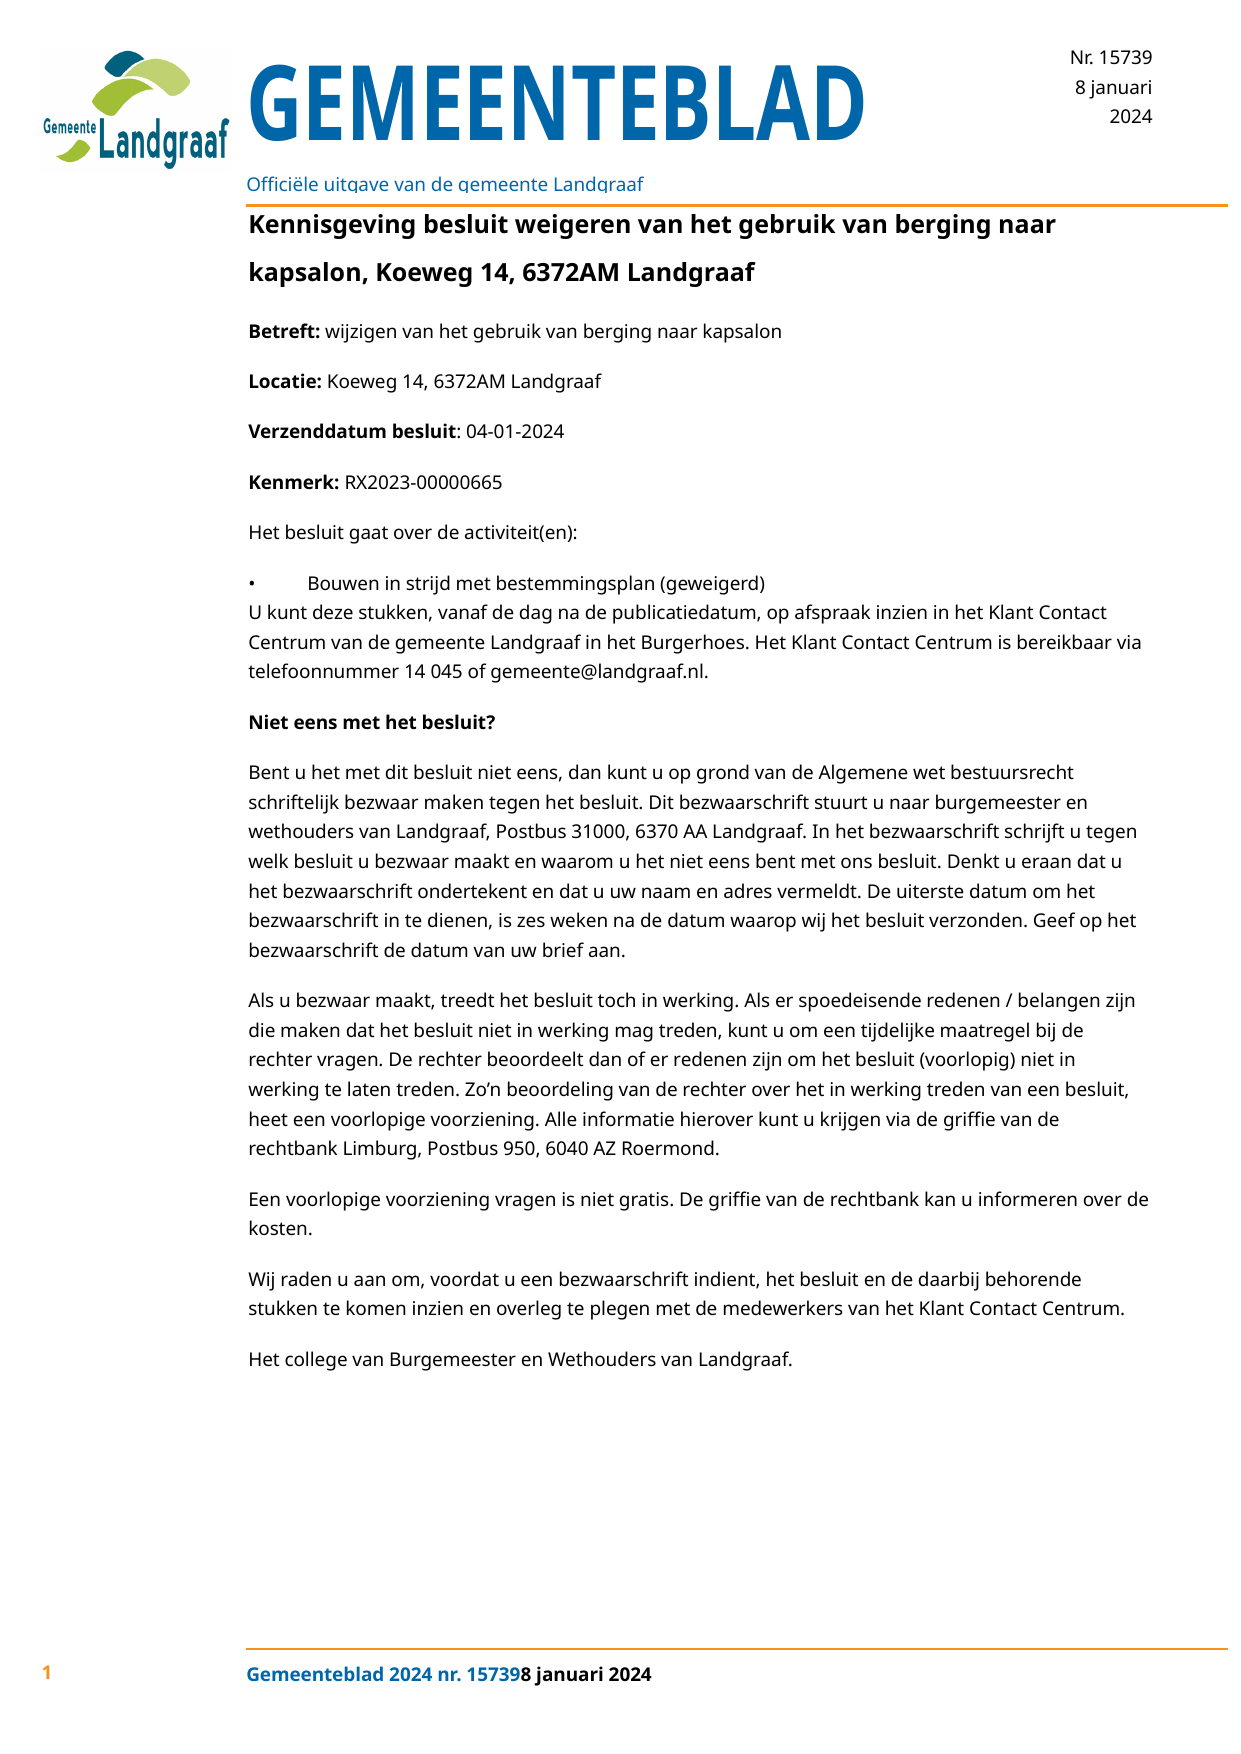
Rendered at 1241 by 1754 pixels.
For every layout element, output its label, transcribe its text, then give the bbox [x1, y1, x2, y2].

text Het besluit gaat over de activiteit(en): [248, 519, 1152, 545]
picture [41, 47, 231, 172]
text Een voorlopige voorziening vragen is niet gratis. De griffie van de rechtbank kan u informeren over de kosten. [248, 1186, 1152, 1241]
text Kennisgeving besluit weigeren van het gebruik van berging naar kapsalon, Koeweg 14, 6372AM Landgraaf [248, 207, 1152, 288]
text Locatie: Koeweg 14, 6372AM Landgraaf [248, 368, 1152, 394]
text Het college van Burgemeester en Wethouders van Landgraaf. [248, 1346, 1152, 1372]
text Kenmerk: RX2023-00000665 [248, 469, 1152, 495]
text Bent u het met dit besluit niet eens, dan kunt u op grond van de Algemene wet bestuursrecht schriftelijk bezwaar maken tegen het besluit. Dit bezwaarschrift stuurt u naar burgemeester en wethouders van Landgraaf, Postbus 31000, 6370 AA Landgraaf. In het bezwaarschrift schrijft u tegen welk besluit u bezwaar maakt en waarom u het niet eens bent met ons besluit. Denkt u eraan dat u het bezwaarschrift ondertekent en dat u uw naam en adres vermeldt. De uiterste datum om het bezwaarschrift in te dienen, is zes weken na de datum waarop wij het besluit verzonden. Geef op het bezwaarschrift de datum van uw brief aan. [248, 759, 1152, 963]
text Betreft: wijzigen van het gebruik van berging naar kapsalon [248, 318, 1152, 344]
text U kunt deze stukken, vanaf de dag na de publicatiedatum, op afspraak inzien in het Klant Contact Centrum van de gemeente Landgraaf in het Burgerhoes. Het Klant Contact Centrum is bereikbaar via telefoonnummer 14 045 of gemeente@landgraaf.nl. [248, 599, 1152, 684]
text Verzenddatum besluit: 04-01-2024 [248, 419, 1152, 444]
list Bouwen in strijd met bestemmingsplan (geweigerd) [248, 570, 1152, 596]
text Wij raden u aan om, voordat u een bezwaarschrift indient, het besluit en de daarbij behorende stukken te komen inzien en overleg te plegen met de medewerkers van het Klant Contact Centrum. [248, 1266, 1152, 1321]
text Als u bezwaar maakt, treedt het besluit toch in werking. Als er spoedeisende redenen / belangen zijn die maken dat het besluit niet in werking mag treden, kunt u om een tijdelijke maatregel bij de rechter vragen. De rechter beoordeelt dan of er redenen zijn om het besluit (voorlopig) niet in werking te laten treden. Zo’n beoordeling van de rechter over het in werking treden van een besluit, heet een voorlopige voorziening. Alle informatie hierover kunt u krijgen via de griffie van de rechtbank Limburg, Postbus 950, 6040 AZ Roermond. [248, 987, 1152, 1161]
text Niet eens met het besluit? [248, 709, 1152, 735]
